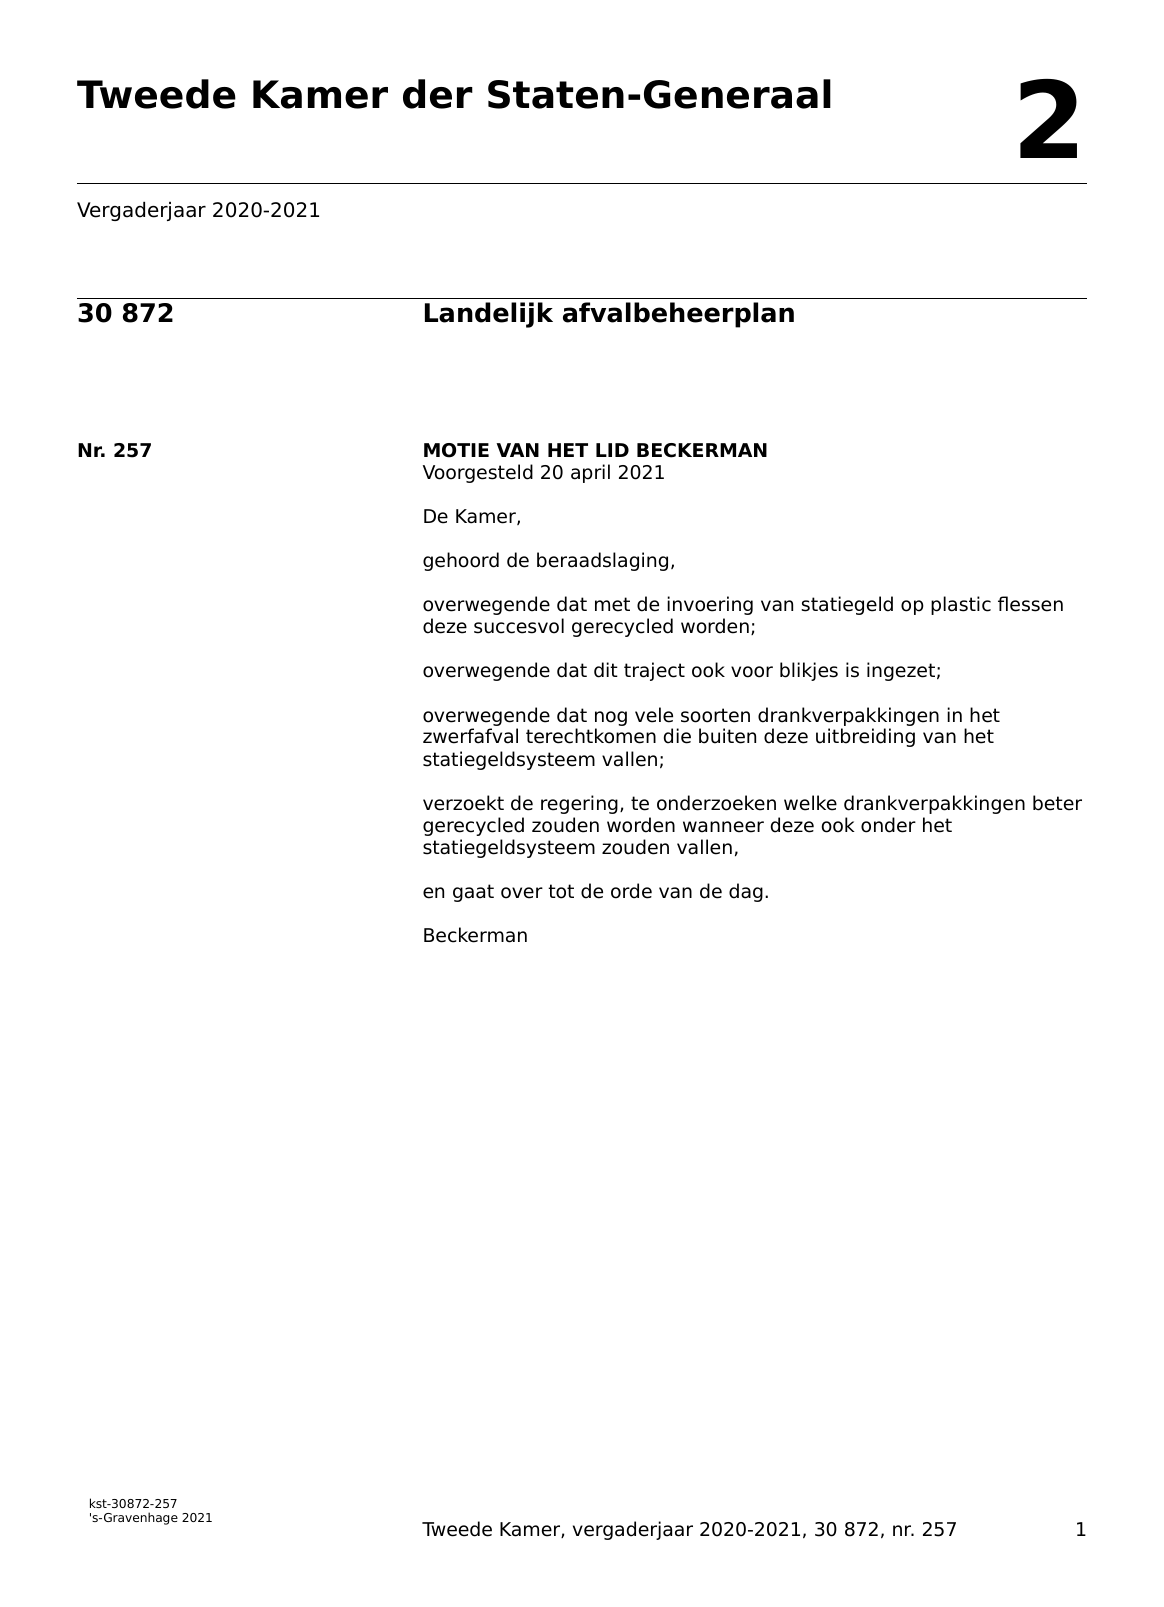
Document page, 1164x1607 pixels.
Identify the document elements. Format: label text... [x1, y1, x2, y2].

text gehoord de beraadslaging, [422, 550, 1087, 572]
subtitle Nr. 257 MOTIE VAN HET LID BECKERMAN [77, 440, 1087, 462]
text verzoekt de regering, te onderzoeken welke drankverpakkingen beter gerecycled zouden worden wanneer deze ook onder het statiegeldsysteem zouden vallen, [422, 793, 1087, 858]
text overwegende dat met de invoering van statiegeld op plastic flessen deze succesvol gerecycled worden; [422, 594, 1087, 638]
subtitle 30 872 Landelijk afvalbeheerplan [77, 299, 1087, 329]
text kst-30872-257 [88, 1497, 323, 1511]
text De Kamer, [422, 506, 1087, 528]
text overwegende dat nog vele soorten drankverpakkingen in het zwerfafval terechtkomen die buiten deze uitbreiding van het statiegeldsysteem vallen; [422, 704, 1087, 770]
text Beckerman [422, 925, 1087, 947]
text Voorgesteld 20 april 2021 [422, 462, 1087, 484]
text en gaat over tot de orde van de dag. [422, 881, 1087, 903]
table_header Tweede Kamer der Staten-Generaal [77, 59, 886, 183]
text 's-Gravenhage 2021 [88, 1511, 323, 1525]
table_cell Vergaderjaar 2020-2021 [77, 184, 1087, 298]
text overwegende dat dit traject ook voor blikjes is ingezet; [422, 660, 1087, 682]
table_header 2 [886, 59, 1087, 183]
